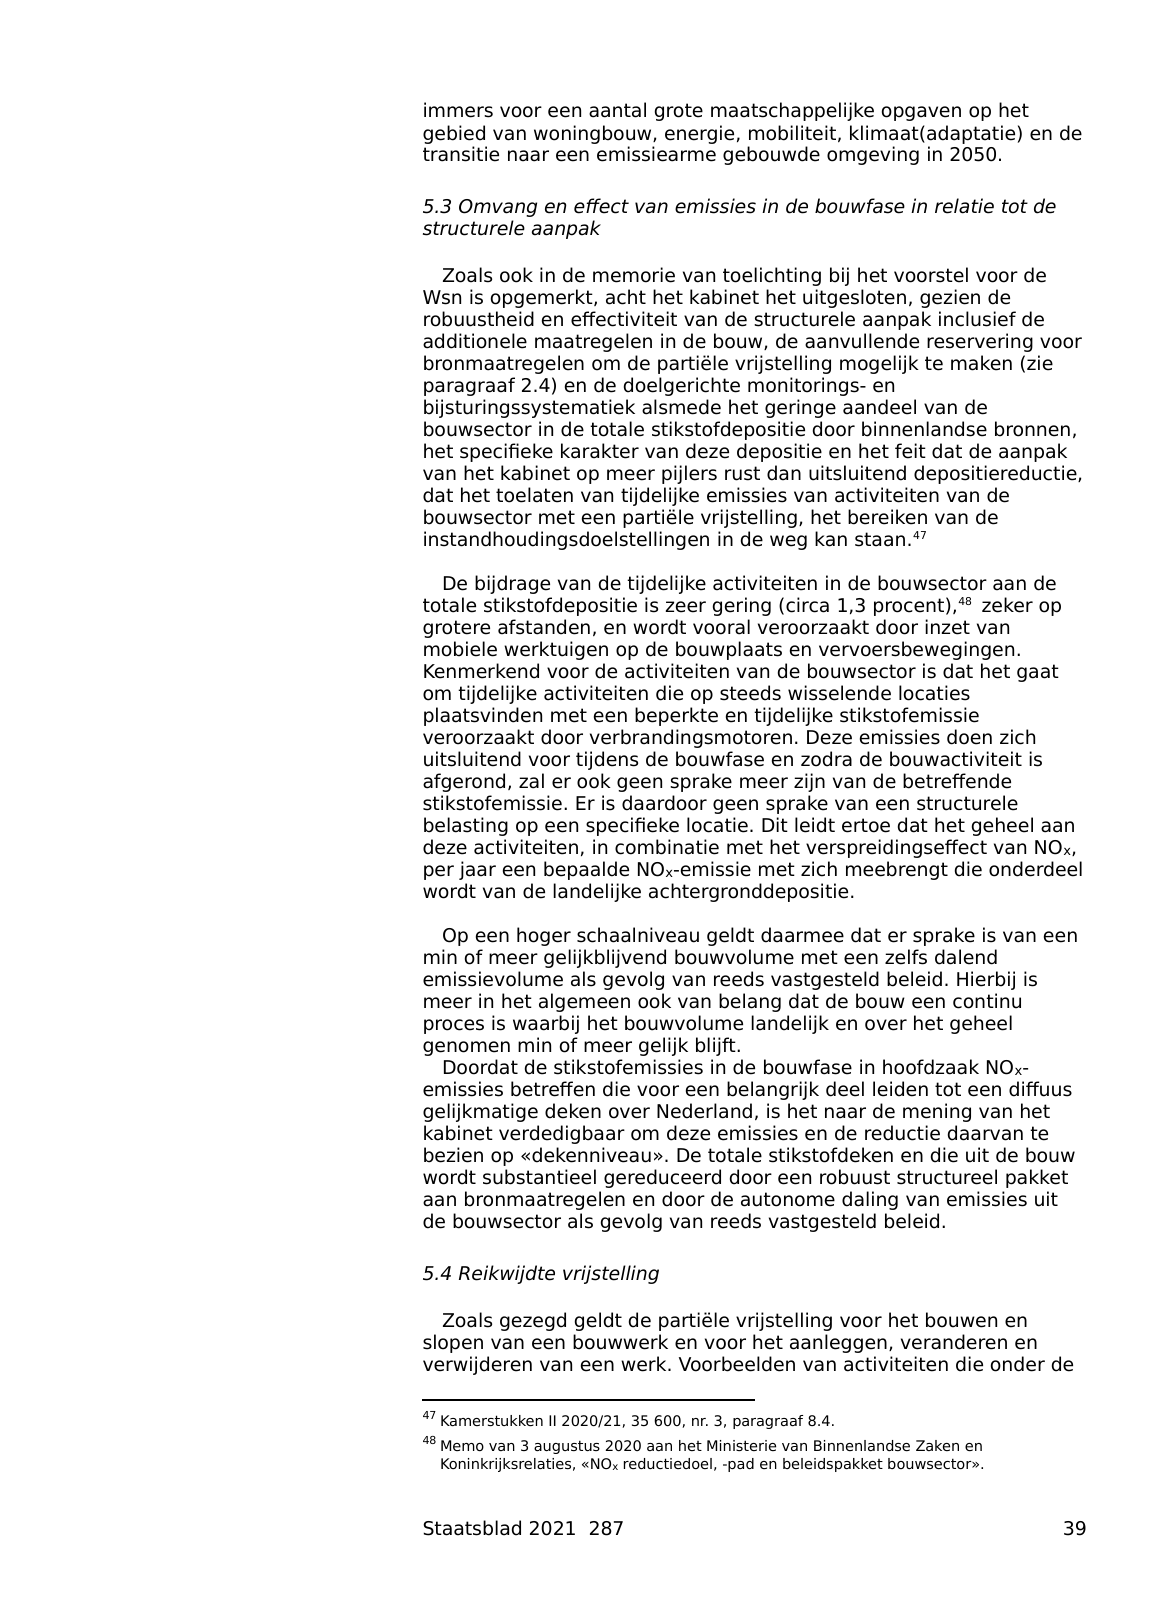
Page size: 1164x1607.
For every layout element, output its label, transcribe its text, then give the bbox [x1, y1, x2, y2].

text Memo van 3 augustus 2020 aan het Ministerie van Binnenlandse Zaken en Koninkrijksrelaties, «NOx reductiedoel, -pad en beleidspakket bouwsector». [422, 1434, 1087, 1473]
text Kamerstukken II 2020/21, 35 600, nr. 3, paragraaf 8.4. [422, 1409, 1087, 1431]
text De bijdrage van de tijdelijke activiteiten in de bouwsector aan de totale stikstofdepositie is zeer gering (circa 1,3 procent), zeker op grotere afstanden, en wordt vooral veroorzaakt door inzet van mobiele werktuigen op de bouwplaats en vervoersbewegingen. Kenmerkend voor de activiteiten van de bouwsector is dat het gaat om tijdelijke activiteiten die op steeds wisselende locaties plaatsvinden met een beperkte en tijdelijke stikstofemissie veroorzaakt door verbrandingsmotoren. Deze emissies doen zich uitsluitend voor tijdens de bouwfase en zodra de bouwactiviteit is afgerond, zal er ook geen sprake meer zijn van de betreffende stikstofemissie. Er is daardoor geen sprake van een structurele belasting op een specifieke locatie. Dit leidt ertoe dat het geheel aan deze activiteiten, in combinatie met het verspreidingseffect van NOx, per jaar een bepaalde NOx-emissie met zich meebrengt die onderdeel wordt van de landelijke achtergronddepositie. [422, 573, 1087, 903]
text Zoals gezegd geldt de partiële vrijstelling voor het bouwen en slopen van een bouwwerk en voor het aanleggen, veranderen en verwijderen van een werk. Voorbeelden van activiteiten die onder de [422, 1310, 1087, 1376]
text Doordat de stikstofemissies in de bouwfase in hoofdzaak NOx-emissies betreffen die voor een belangrijk deel leiden tot een diffuus gelijkmatige deken over Nederland, is het naar de mening van het kabinet verdedigbaar om deze emissies en de reductie daarvan te bezien op «dekenniveau». De totale stikstofdeken en die uit de bouw wordt substantieel gereduceerd door een robuust structureel pakket aan bronmaatregelen en door de autonome daling van emissies uit de bouwsector als gevolg van reeds vastgesteld beleid. [422, 1057, 1087, 1233]
subtitle 5.4 Reikwijdte vrijstelling [422, 1263, 1087, 1285]
text immers voor een aantal grote maatschappelijke opgaven op het gebied van woningbouw, energie, mobiliteit, klimaat(adaptatie) en de transitie naar een emissiearme gebouwde omgeving in 2050. [422, 100, 1087, 166]
subtitle 5.3 Omvang en effect van emissies in de bouwfase in relatie tot de structurele aanpak [422, 196, 1087, 240]
text Op een hoger schaalniveau geldt daarmee dat er sprake is van een min of meer gelijkblijvend bouwvolume met een zelfs dalend emissievolume als gevolg van reeds vastgesteld beleid. Hierbij is meer in het algemeen ook van belang dat de bouw een continu proces is waarbij het bouwvolume landelijk en over het geheel genomen min of meer gelijk blijft. [422, 925, 1087, 1057]
text Zoals ook in de memorie van toelichting bij het voorstel voor de Wsn is opgemerkt, acht het kabinet het uitgesloten, gezien de robuustheid en effectiviteit van de structurele aanpak inclusief de additionele maatregelen in de bouw, de aanvullende reservering voor bronmaatregelen om de partiële vrijstelling mogelijk te maken (zie paragraaf 2.4) en de doelgerichte monitorings- en bijsturingssystematiek alsmede het geringe aandeel van de bouwsector in de totale stikstofdepositie door binnenlandse bronnen, het specifieke karakter van deze depositie en het feit dat de aanpak van het kabinet op meer pijlers rust dan uitsluitend depositiereductie, dat het toelaten van tijdelijke emissies van activiteiten van de bouwsector met een partiële vrijstelling, het bereiken van de instandhoudingsdoelstellingen in de weg kan staan. [422, 265, 1087, 551]
